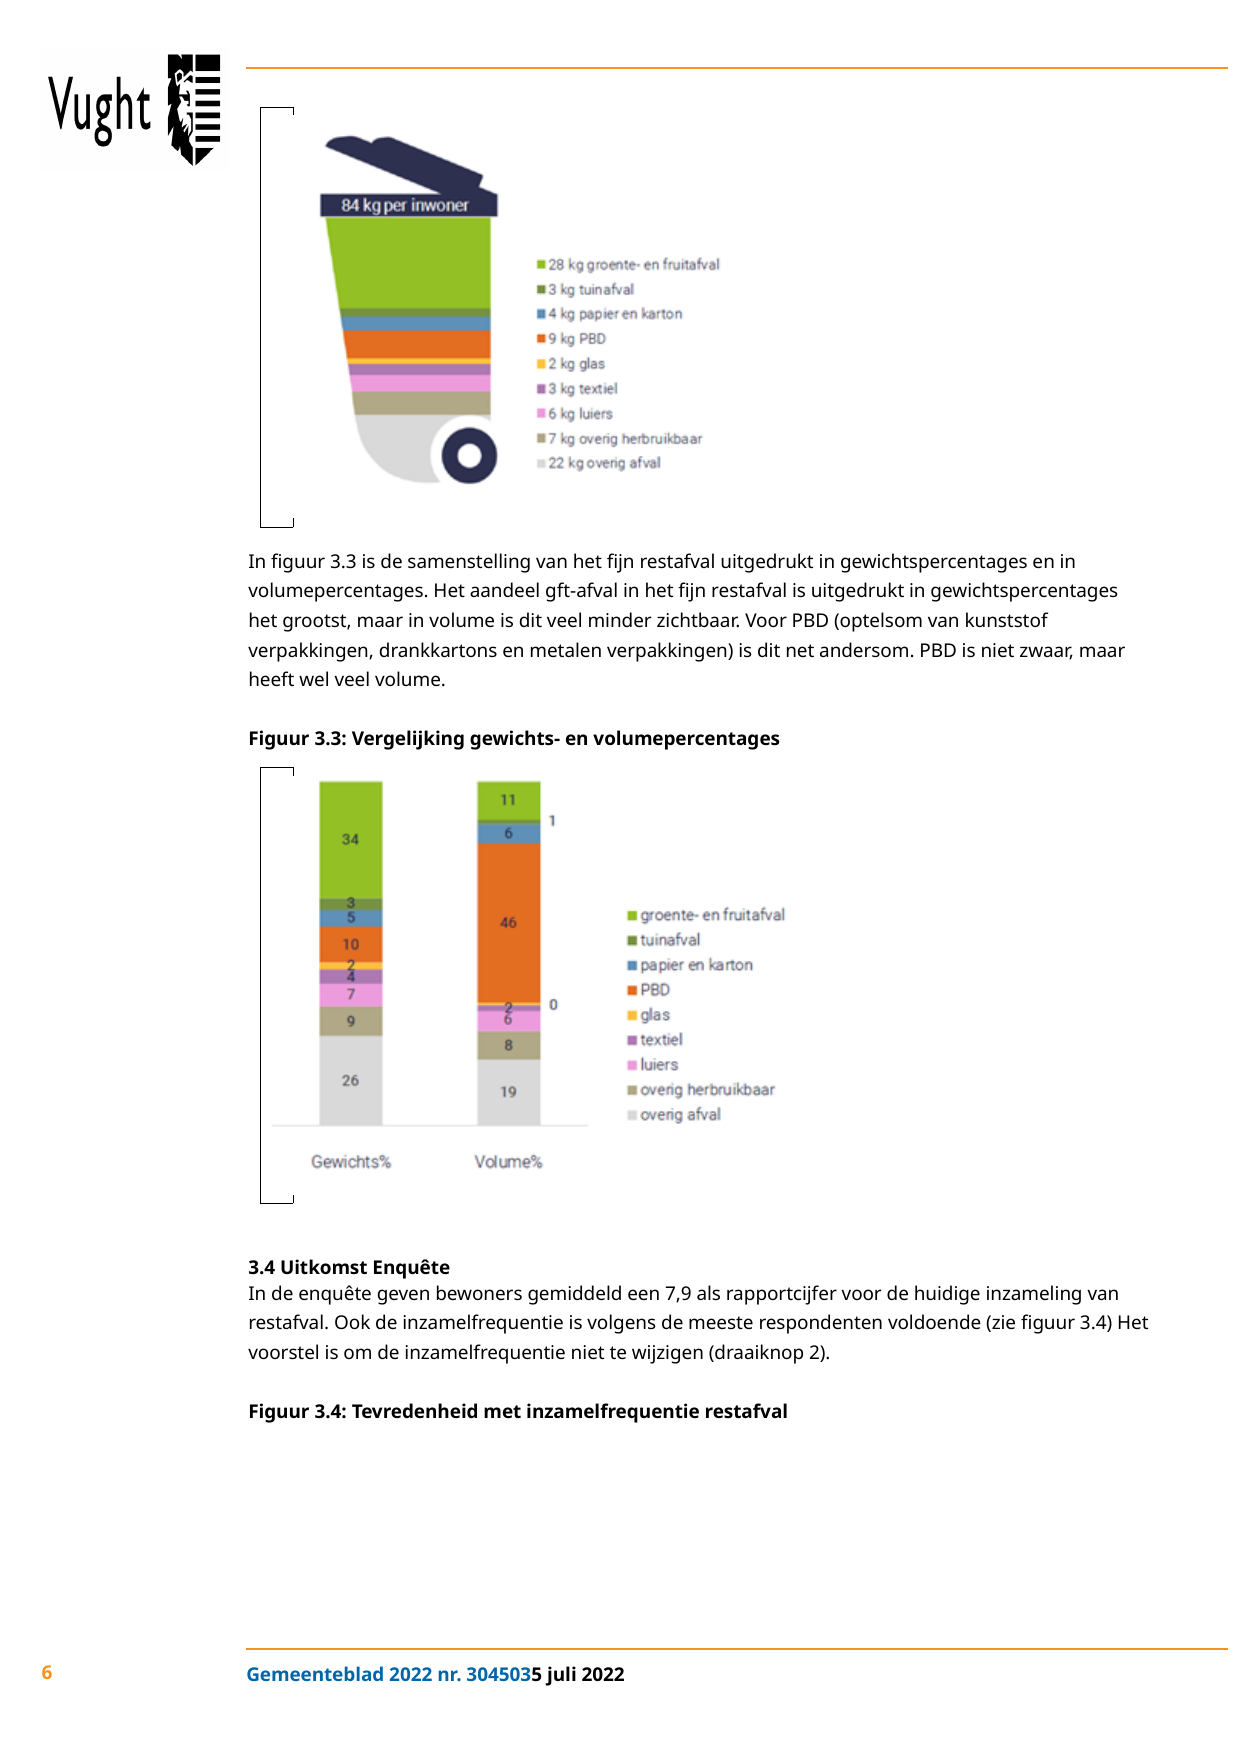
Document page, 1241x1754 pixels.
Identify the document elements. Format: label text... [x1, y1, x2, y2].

picture [268, 776, 801, 1195]
picture [41, 47, 231, 172]
picture [268, 115, 742, 518]
text Figuur 3.3: Vergelijking gewichts- en volumepercentages [248, 726, 1152, 751]
text Figuur 3.4: Tevredenheid met inzamelfrequentie restafval [248, 1398, 1152, 1424]
text In figuur 3.3 is de samenstelling van het fijn restafval uitgedrukt in gewichtspercentages en in volumepercentages. Het aandeel gft-afval in het fijn restafval is uitgedrukt in gewichtspercentages het grootst, maar in volume is dit veel minder zichtbaar. Voor PBD (optelsom van kunststof verpakkingen, drankkartons en metalen verpakkingen) is dit net andersom. PBD is niet zwaar, maar heeft wel veel volume. [248, 548, 1152, 692]
text In de enquête geven bewoners gemiddeld een 7,9 als rapportcijfer voor de huidige inzameling van restafval. Ook de inzamelfrequentie is volgens de meeste respondenten voldoende (zie figuur 3.4) Het voorstel is om de inzamelfrequentie niet te wijzigen (draaiknop 2). [248, 1280, 1152, 1365]
text 3.4 Uitkomst Enquête [248, 1254, 1152, 1280]
